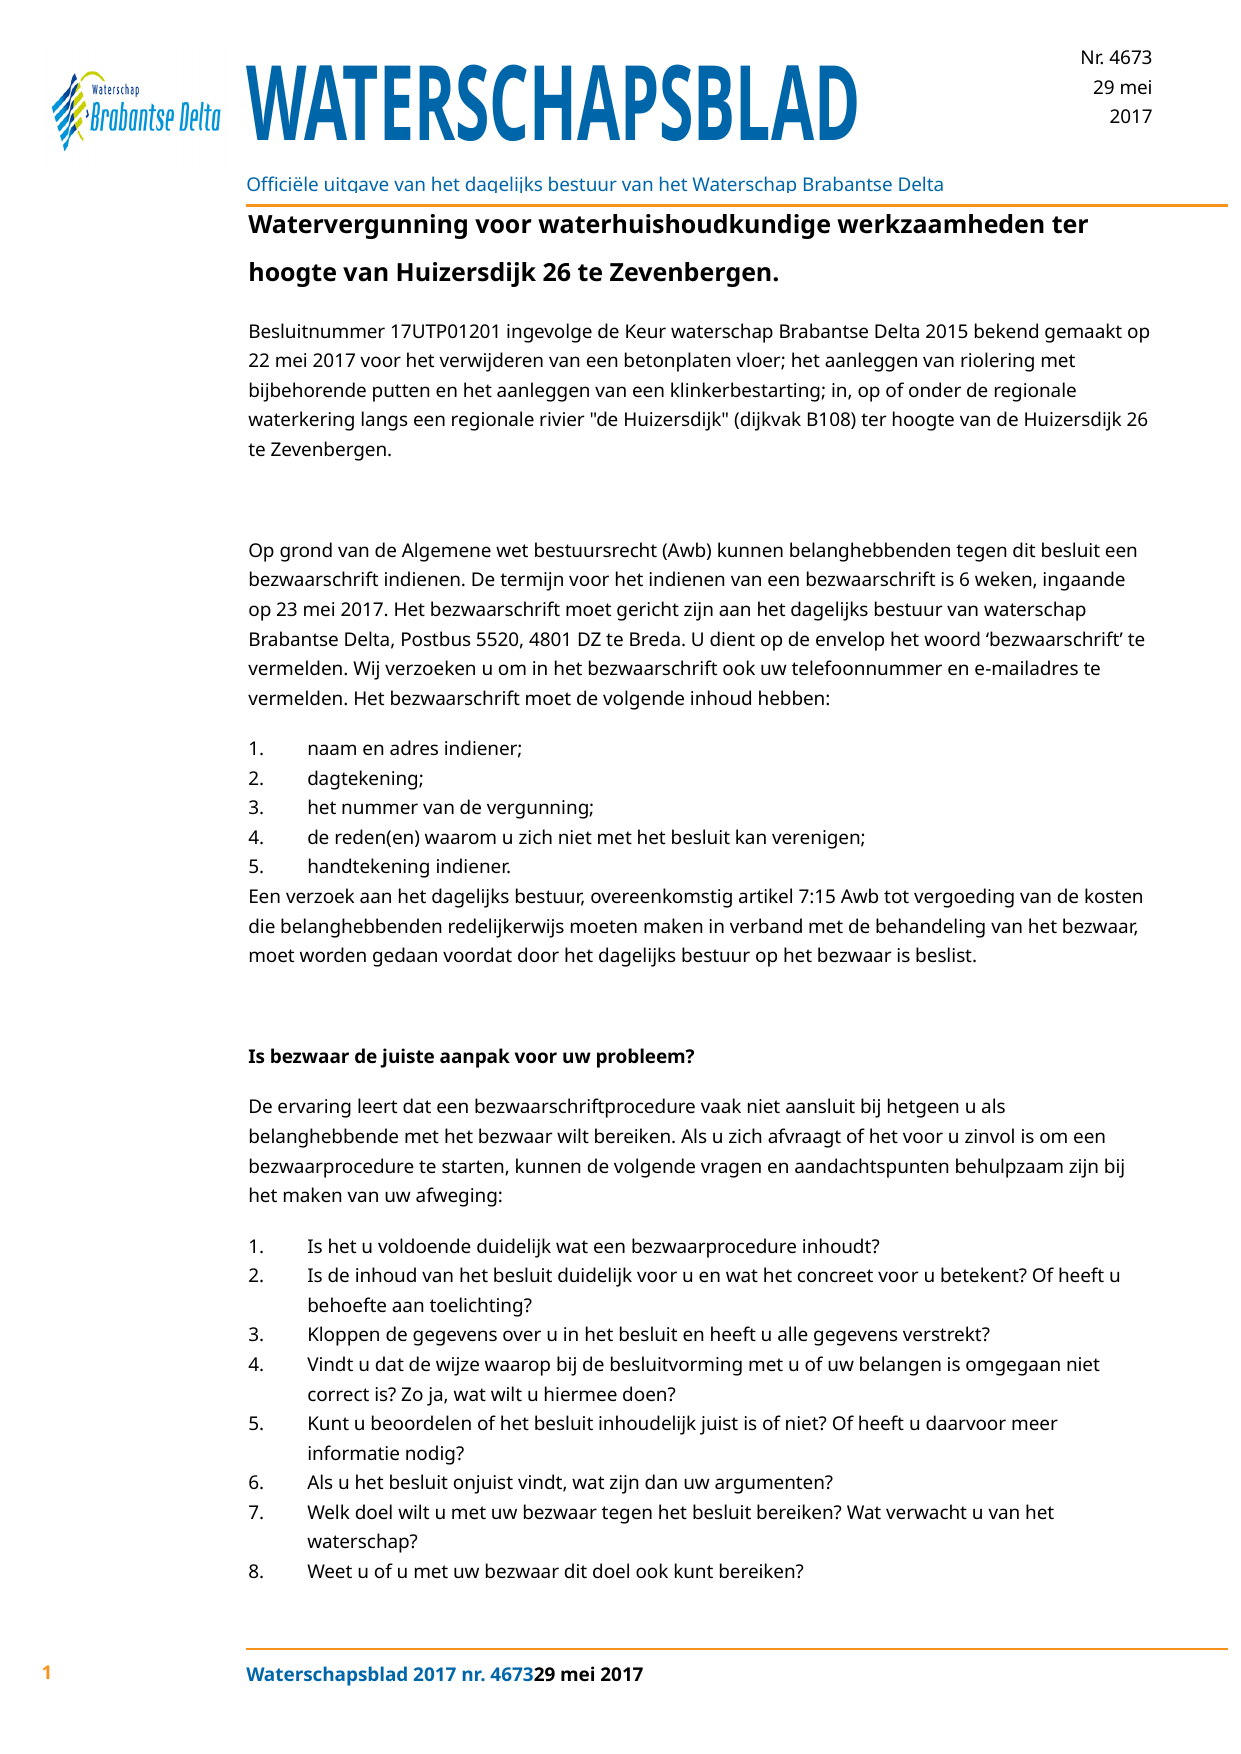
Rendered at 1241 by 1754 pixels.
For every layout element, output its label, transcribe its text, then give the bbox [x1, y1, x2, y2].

text Is bezwaar de juiste aanpak voor uw probleem? [248, 1043, 1152, 1069]
text De ervaring leert dat een bezwaarschriftprocedure vaak niet aansluit bij hetgeen u als belanghebbende met het bezwaar wilt bereiken. Als u zich afvraagt of het voor u zinvol is om een bezwaarprocedure te starten, kunnen de volgende vragen en aandachtspunten behulpzaam zijn bij het maken van uw afweging: [248, 1094, 1152, 1208]
list Is het u voldoende duidelijk wat een bezwaarprocedure inhoudt? [248, 1233, 1152, 1259]
list Welk doel wilt u met uw bezwaar tegen het besluit bereiken? Wat verwacht u van het waterschap? [248, 1499, 1152, 1554]
list handtekening indiener. [248, 854, 1152, 879]
picture [41, 47, 231, 172]
list de reden(en) waarom u zich niet met het besluit kan verenigen; [248, 824, 1152, 850]
text Een verzoek aan het dagelijks bestuur, overeenkomstig artikel 7:15 Awb tot vergoeding van de kosten die belanghebbenden redelijkerwijs moeten maken in verband met de behandeling van het bezwaar, moet worden gedaan voordat door het dagelijks bestuur op het bezwaar is beslist. [248, 883, 1152, 968]
text Op grond van de Algemene wet bestuursrecht (Awb) kunnen belanghebbenden tegen dit besluit een bezwaarschrift indienen. De termijn voor het indienen van een bezwaarschrift is 6 weken, ingaande op 23 mei 2017. Het bezwaarschrift moet gericht zijn aan het dagelijks bestuur van waterschap Brabantse Delta, Postbus 5520, 4801 DZ te Breda. U dient op de envelop het woord ‘bezwaarschrift’ te vermelden. Wij verzoeken u om in het bezwaarschrift ook uw telefoonnummer en e‑mailadres te vermelden. Het bezwaarschrift moet de volgende inhoud hebben: [248, 537, 1152, 711]
list Kunt u beoordelen of het besluit inhoudelijk juist is of niet? Of heeft u daarvoor meer informatie nodig? [248, 1410, 1152, 1466]
list het nummer van de vergunning; [248, 794, 1152, 820]
list Is de inhoud van het besluit duidelijk voor u en wat het concreet voor u betekent? Of heeft u behoefte aan toelichting? [248, 1262, 1152, 1318]
list Weet u of u met uw bezwaar dit doel ook kunt bereiken? [248, 1558, 1152, 1584]
list naam en adres indiener; [248, 735, 1152, 761]
list dagtekening; [248, 765, 1152, 791]
text Watervergunning voor waterhuishoudkundige werkzaamheden ter hoogte van Huizersdijk 26 te Zevenbergen. [248, 207, 1152, 288]
list Kloppen de gegevens over u in het besluit en heeft u alle gegevens verstrekt? [248, 1322, 1152, 1347]
text Besluitnummer 17UTP01201 ingevolge de Keur waterschap Brabantse Delta 2015 bekend gemaakt op 22 mei 2017 voor het verwijderen van een betonplaten vloer; het aanleggen van riolering met bijbehorende putten en het aanleggen van een klinkerbestarting; in, op of onder de regionale waterkering langs een regionale rivier "de Huizersdijk" (dijkvak B108) ter hoogte van de Huizersdijk 26 te Zevenbergen. [248, 318, 1152, 462]
list Vindt u dat de wijze waarop bij de besluitvorming met u of uw belangen is omgegaan niet correct is? Zo ja, wat wilt u hiermee doen? [248, 1351, 1152, 1407]
list Als u het besluit onjuist vindt, wat zijn dan uw argumenten? [248, 1469, 1152, 1495]
